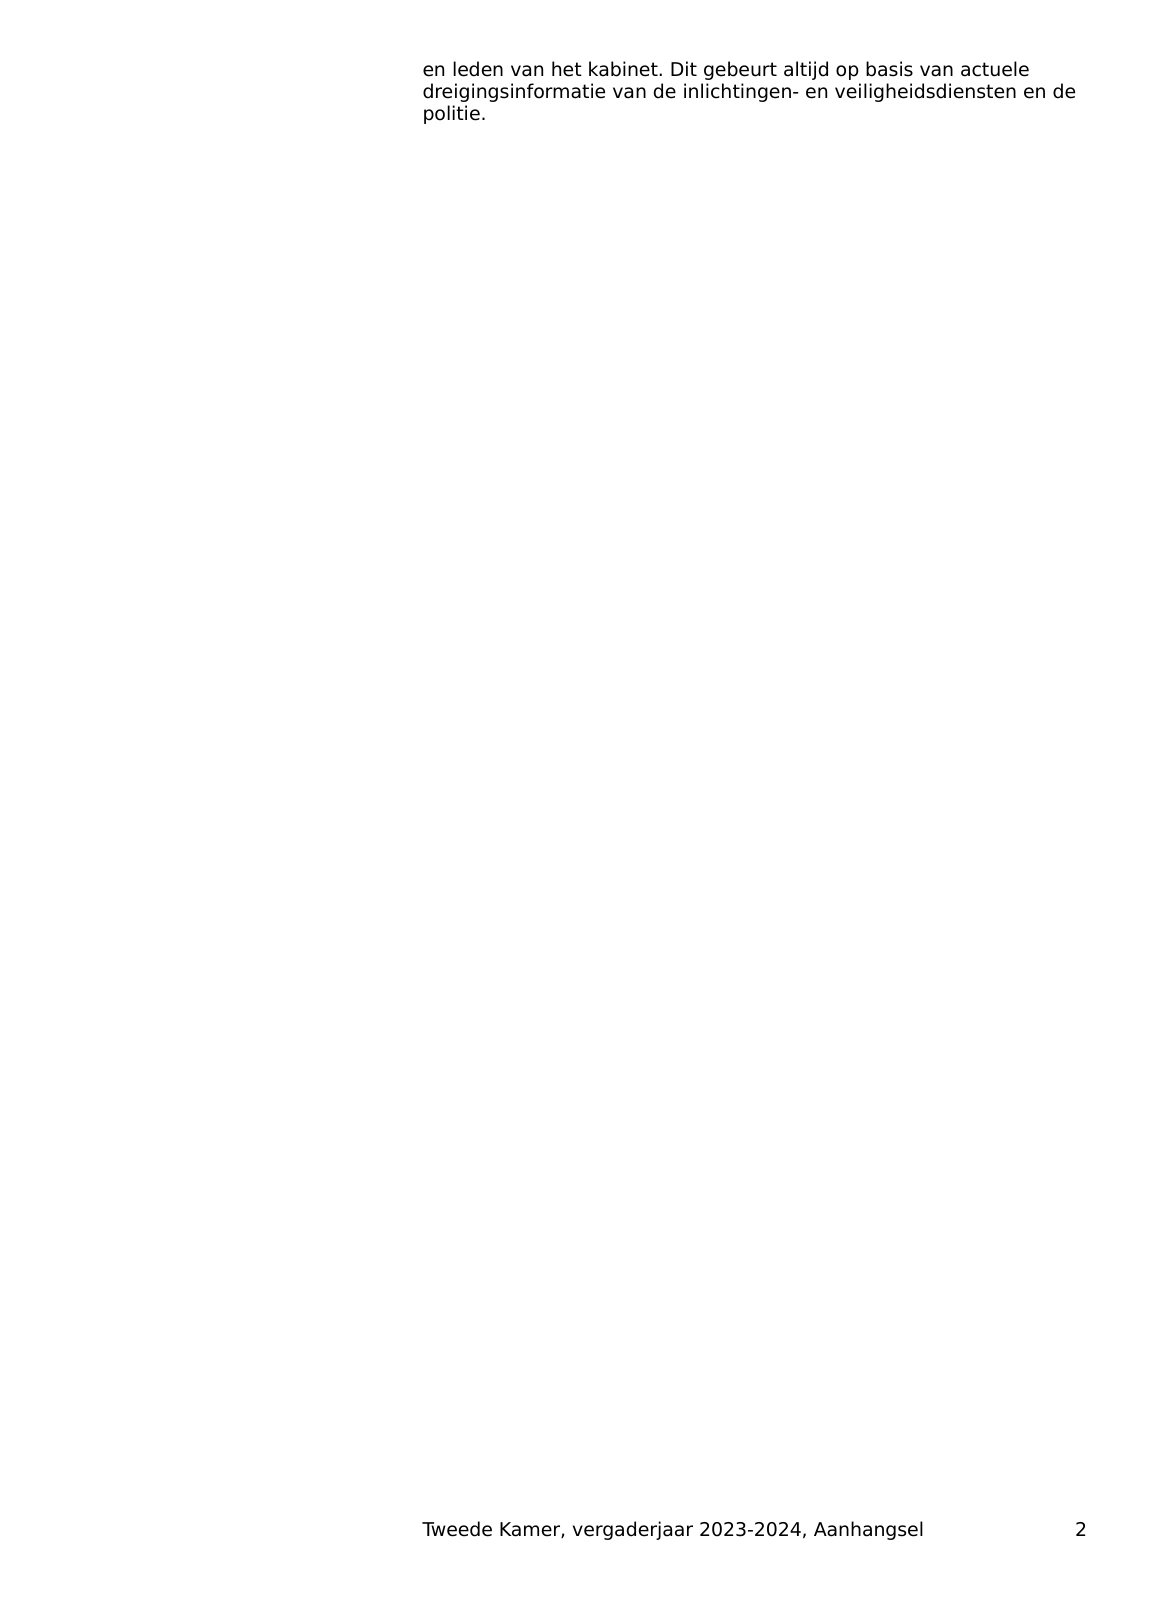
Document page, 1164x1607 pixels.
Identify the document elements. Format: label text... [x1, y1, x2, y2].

text en leden van het kabinet. Dit gebeurt altijd op basis van actuele dreigingsinformatie van de inlichtingen- en veiligheidsdiensten en de politie. [422, 59, 1087, 125]
